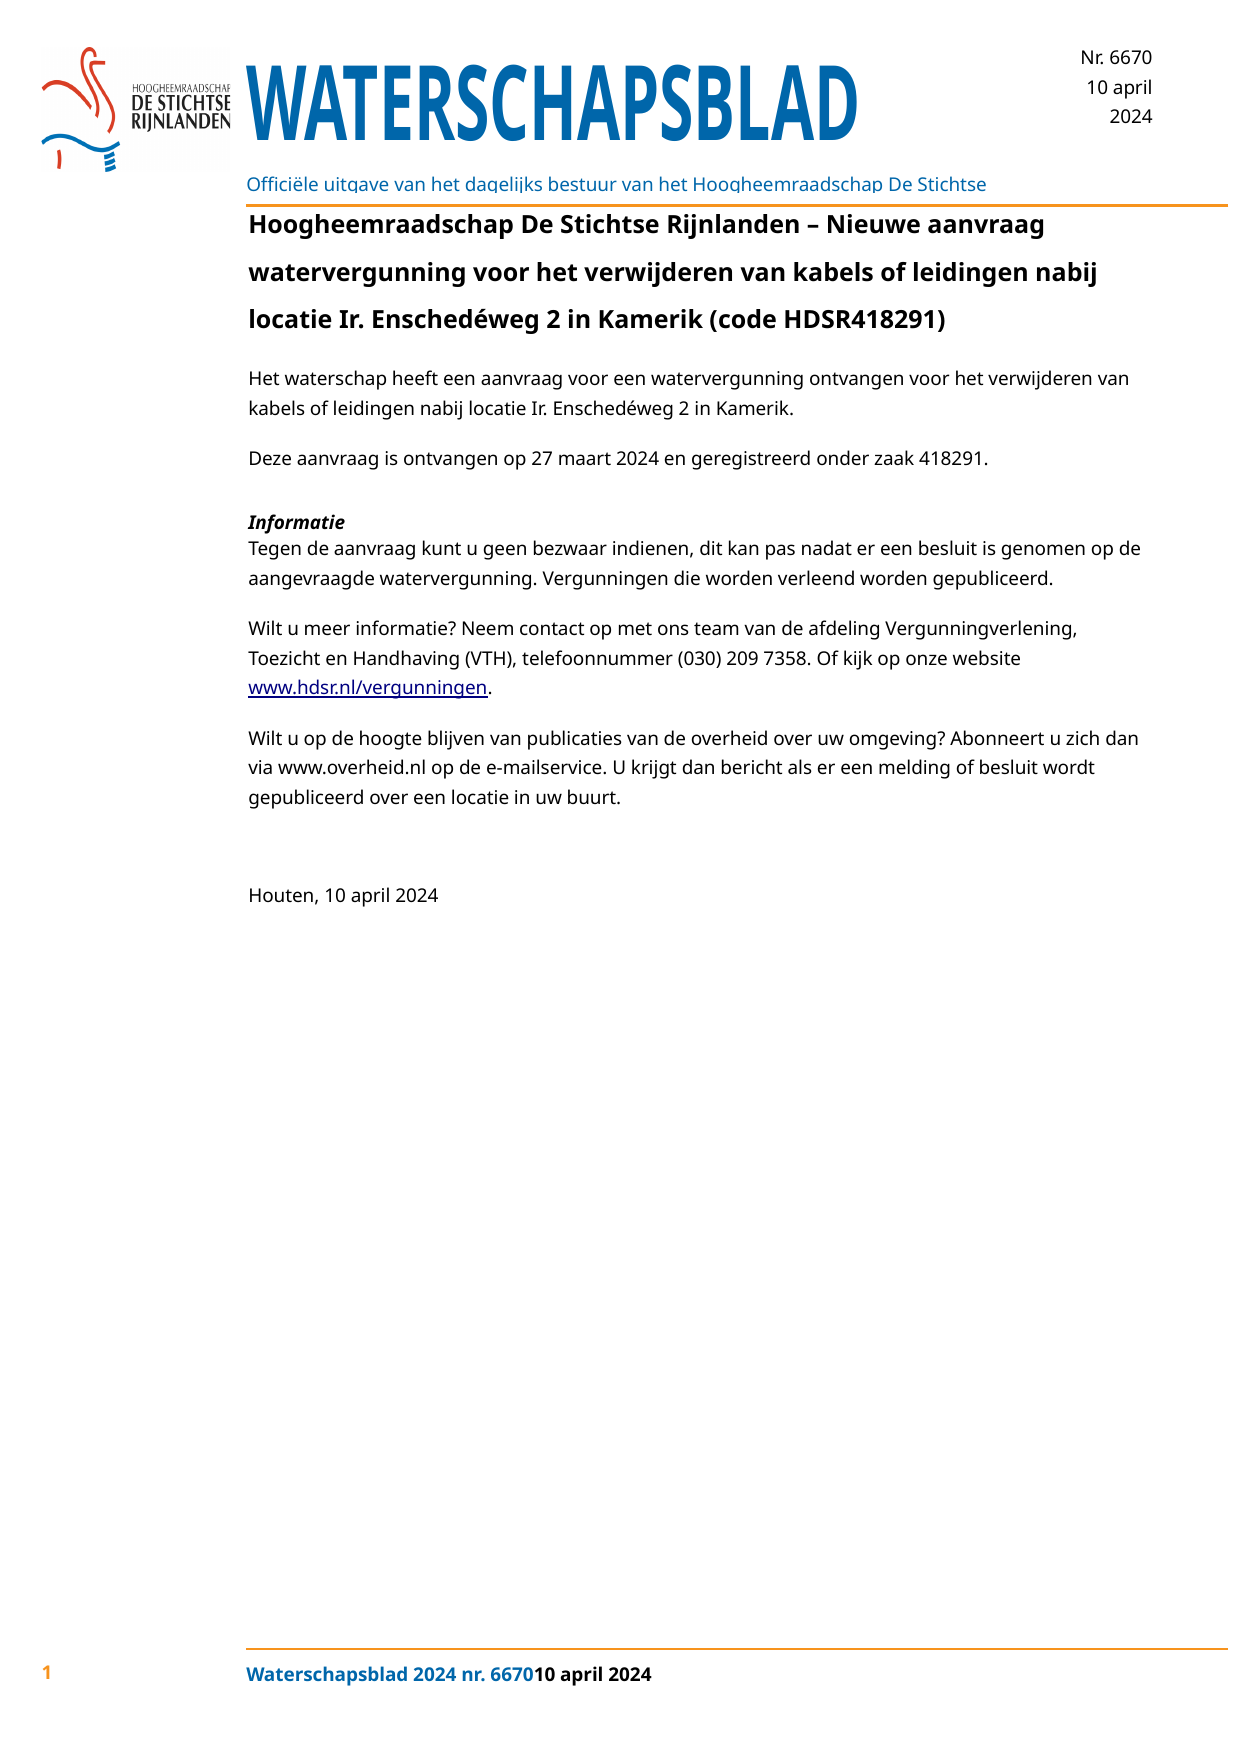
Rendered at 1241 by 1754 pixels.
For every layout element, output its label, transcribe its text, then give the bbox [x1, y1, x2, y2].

text Deze aanvraag is ontvangen op 27 maart 2024 en geregistreerd onder zaak 418291. [248, 446, 1152, 471]
text Hoogheemraadschap De Stichtse Rijnlanden – Nieuwe aanvraag watervergunning voor het verwijderen van kabels of leidingen nabij locatie Ir. Enschedéweg 2 in Kamerik (code HDSR418291) [248, 207, 1152, 336]
text Het waterschap heeft een aanvraag voor een watervergunning ontvangen voor het verwijderen van kabels of leidingen nabij locatie Ir. Enschedéweg 2 in Kamerik. [248, 366, 1152, 421]
text Informatie [248, 509, 1152, 535]
picture [41, 47, 231, 172]
text Houten, 10 april 2024 [248, 882, 1152, 908]
text Wilt u meer informatie? Neem contact op met ons team van de afdeling Vergunningverlening, Toezicht en Handhaving (VTH), telefoonnummer (030) 209 7358. Of kijk op onze website www.hdsr.nl/vergunningen. [248, 615, 1152, 700]
text Tegen de aanvraag kunt u geen bezwaar indienen, dit kan pas nadat er een besluit is genomen op de aangevraagde watervergunning. Vergunningen die worden verleend worden gepubliceerd. [248, 535, 1152, 591]
text Wilt u op de hoogte blijven van publicaties van de overheid over uw omgeving? Abonneert u zich dan via www.overheid.nl op de e-mailservice. U krijgt dan bericht als er een melding of besluit wordt gepubliceerd over een locatie in uw buurt. [248, 725, 1152, 810]
